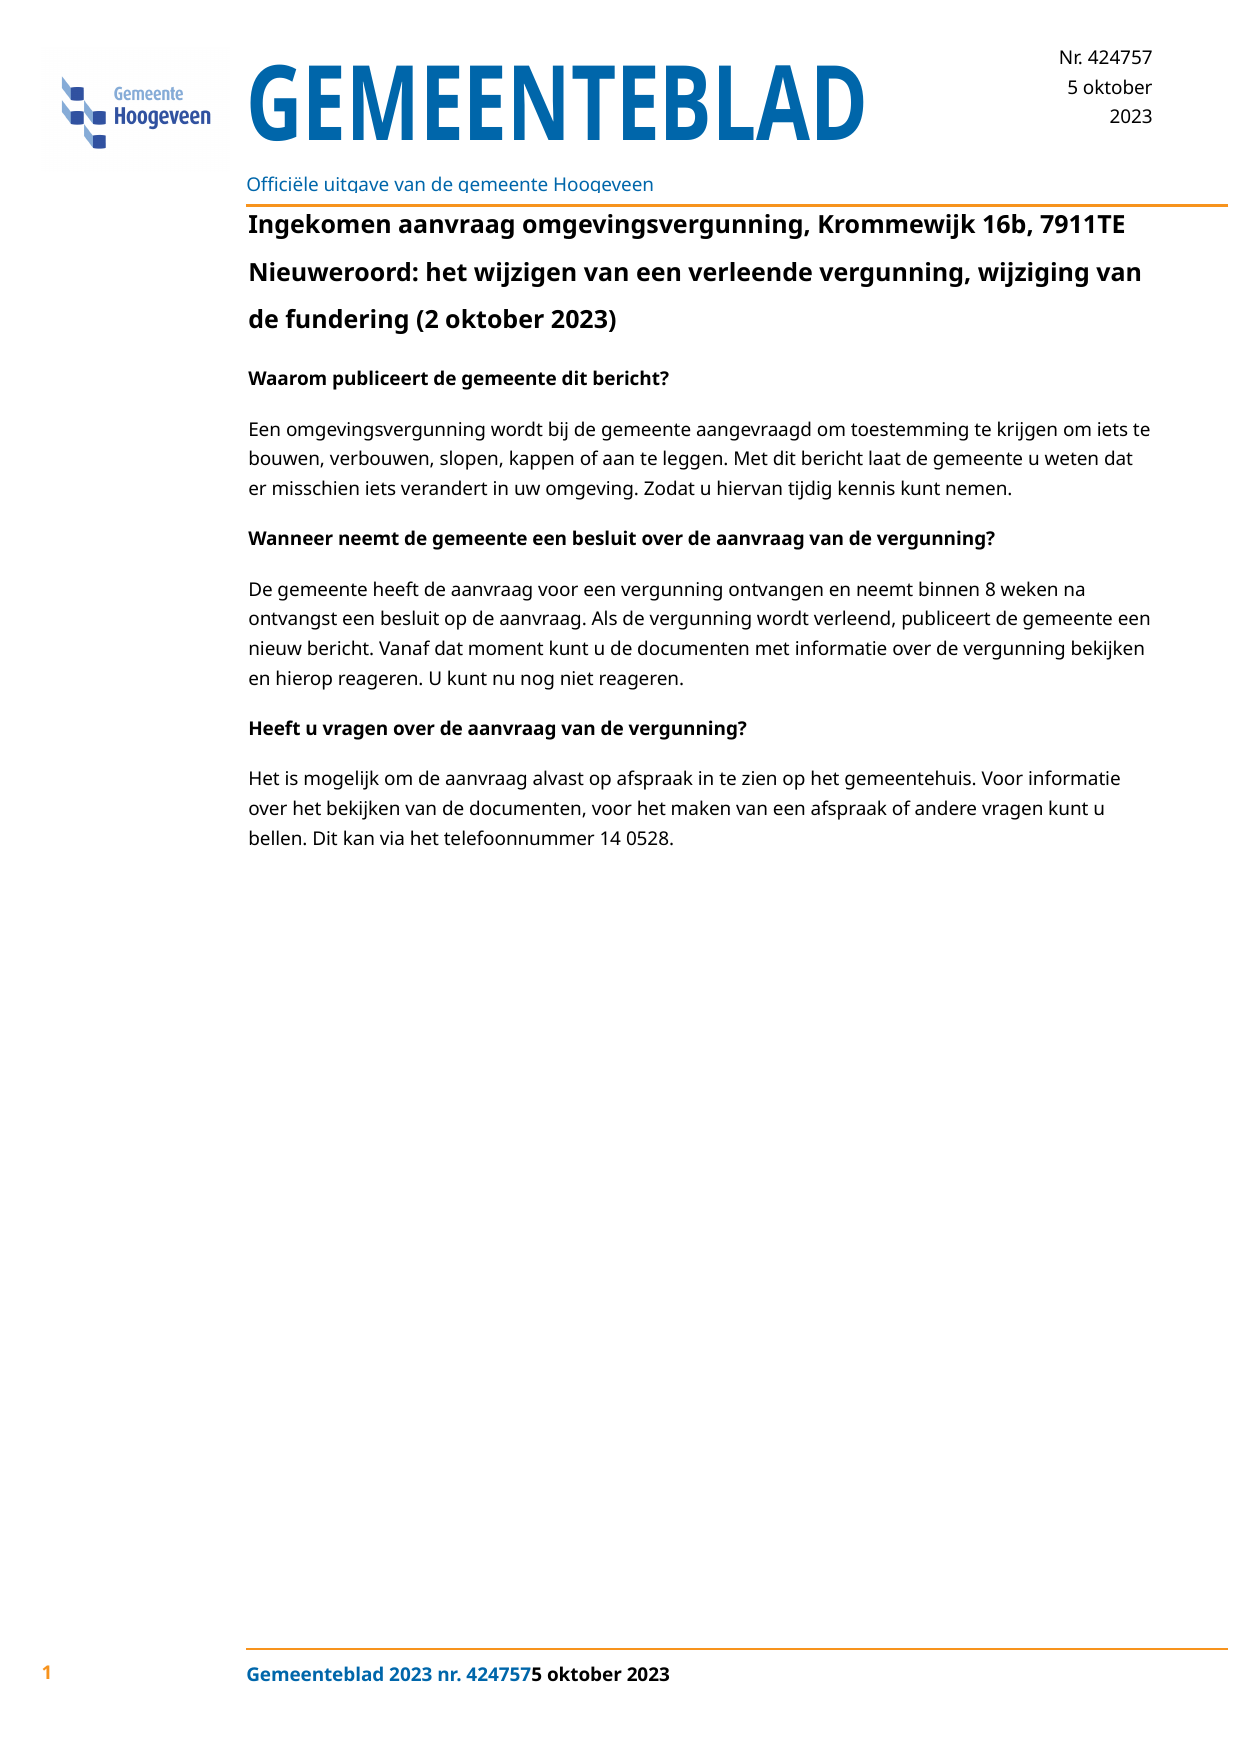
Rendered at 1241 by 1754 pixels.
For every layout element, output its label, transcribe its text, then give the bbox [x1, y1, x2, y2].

text Heeft u vragen over de aanvraag van de vergunning? [248, 715, 1152, 741]
text Waarom publiceert de gemeente dit bericht? [248, 366, 1152, 391]
picture [41, 47, 231, 172]
text Een omgevingsvergunning wordt bij de gemeente aangevraagd om toestemming te krijgen om iets te bouwen, verbouwen, slopen, kappen of aan te leggen. Met dit bericht laat de gemeente u weten dat er misschien iets verandert in uw omgeving. Zodat u hiervan tijdig kennis kunt nemen. [248, 416, 1152, 501]
text De gemeente heeft de aanvraag voor een vergunning ontvangen en neemt binnen 8 weken na ontvangst een besluit op de aanvraag. Als de vergunning wordt verleend, publiceert de gemeente een nieuw bericht. Vanaf dat moment kunt u de documenten met informatie over de vergunning bekijken en hierop reageren. U kunt nu nog niet reageren. [248, 576, 1152, 690]
text Het is mogelijk om de aanvraag alvast op afspraak in te zien op het gemeentehuis. Voor informatie over het bekijken van de documenten, voor het maken van een afspraak of andere vragen kunt u bellen. Dit kan via het telefoonnummer 14 0528. [248, 766, 1152, 850]
text Wanneer neemt de gemeente een besluit over de aanvraag van de vergunning? [248, 526, 1152, 551]
text Ingekomen aanvraag omgevingsvergunning, Krommewijk 16b, 7911TE Nieuweroord: het wijzigen van een verleende vergunning, wijziging van de fundering (2 oktober 2023) [248, 207, 1152, 336]
